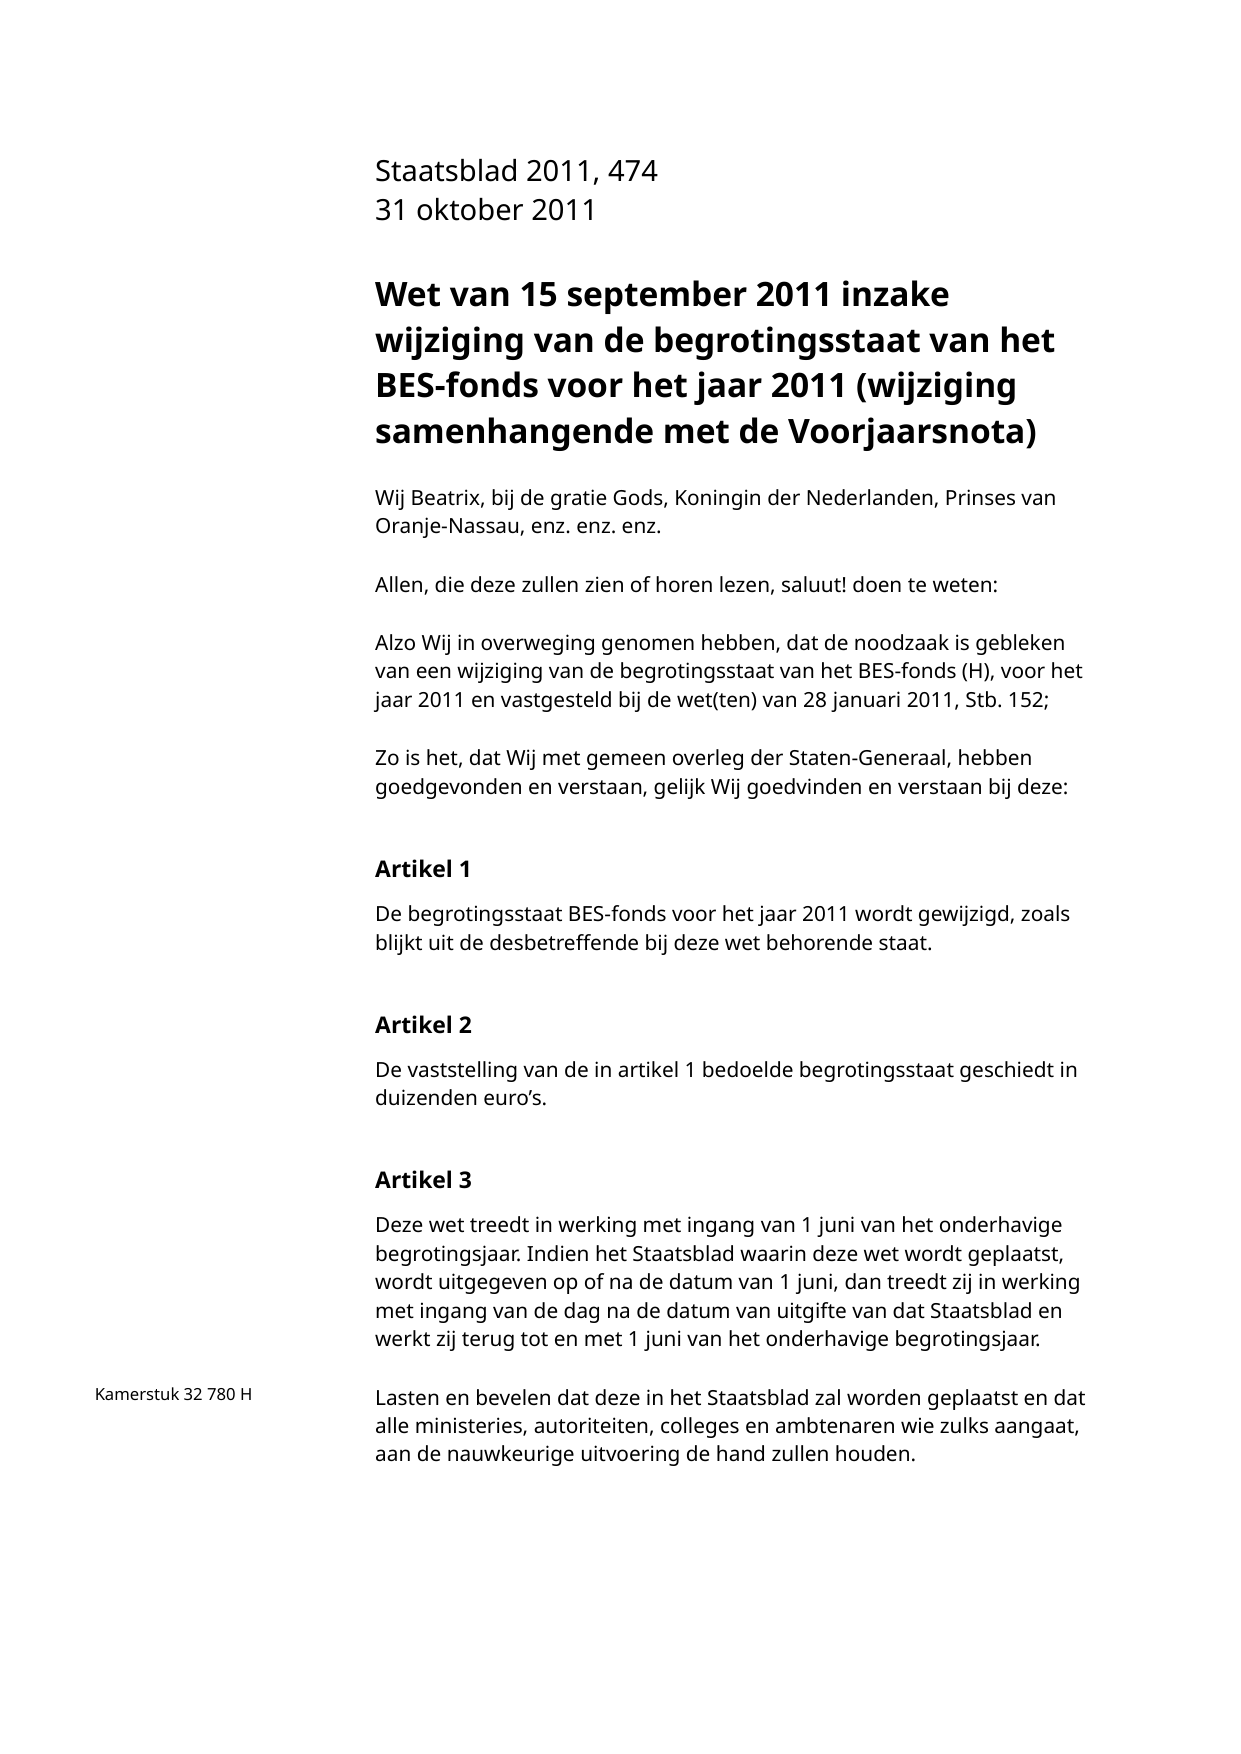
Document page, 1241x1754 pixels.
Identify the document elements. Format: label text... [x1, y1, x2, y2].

subtitle Wet van 15 september 2011 inzake wijziging van de begrotingsstaat van het BES-fonds voor het jaar 2011 (wijziging samenhangende met de Voorjaarsnota) [375, 271, 1090, 453]
text 31 oktober 2011 [375, 190, 1090, 229]
text Deze wet treedt in werking met ingang van 1 juni van het onderhavige begrotingsjaar. Indien het Staatsblad waarin deze wet wordt geplaatst, wordt uitgegeven op of na de datum van 1 juni, dan treedt zij in werking met ingang van de dag na de datum van uitgifte van dat Staatsblad en werkt zij terug tot en met 1 juni van het onderhavige begrotingsjaar. [375, 1210, 1090, 1353]
subtitle Artikel 2 [375, 1008, 1090, 1040]
text Lasten en bevelen dat deze in het Staatsblad zal worden geplaatst en dat alle ministeries, autoriteiten, colleges en ambtenaren wie zulks aangaat, aan de nauwkeurige uitvoering de hand zullen houden. [375, 1383, 1090, 1468]
subtitle Artikel 3 [375, 1164, 1090, 1195]
text De begrotingsstaat BES-fonds voor het jaar 2011 wordt gewijzigd, zoals blijkt uit de desbetreffende bij deze wet behorende staat. [375, 899, 1090, 956]
text Allen, die deze zullen zien of horen lezen, saluut! doen te weten: [375, 570, 1090, 598]
text Zo is het, dat Wij met gemeen overleg der Staten-Generaal, hebben goedgevonden en verstaan, gelijk Wij goedvinden en verstaan bij deze: [375, 743, 1090, 800]
text Kamerstuk 32 780 H [94, 1383, 328, 1405]
text De vaststelling van de in artikel 1 bedoelde begrotingsstaat geschiedt in duizenden euro’s. [375, 1055, 1090, 1112]
text Wij Beatrix, bij de gratie Gods, Koningin der Nederlanden, Prinses van Oranje-Nassau, enz. enz. enz. [375, 483, 1090, 540]
text Alzo Wij in overweging genomen hebben, dat de noodzaak is gebleken van een wijziging van de begrotingsstaat van het BES-fonds (H), voor het jaar 2011 en vastgesteld bij de wet(ten) van 28 januari 2011, Stb. 152; [375, 628, 1090, 713]
subtitle Artikel 1 [375, 853, 1090, 884]
text Staatsblad 2011, 474 [375, 150, 1090, 190]
